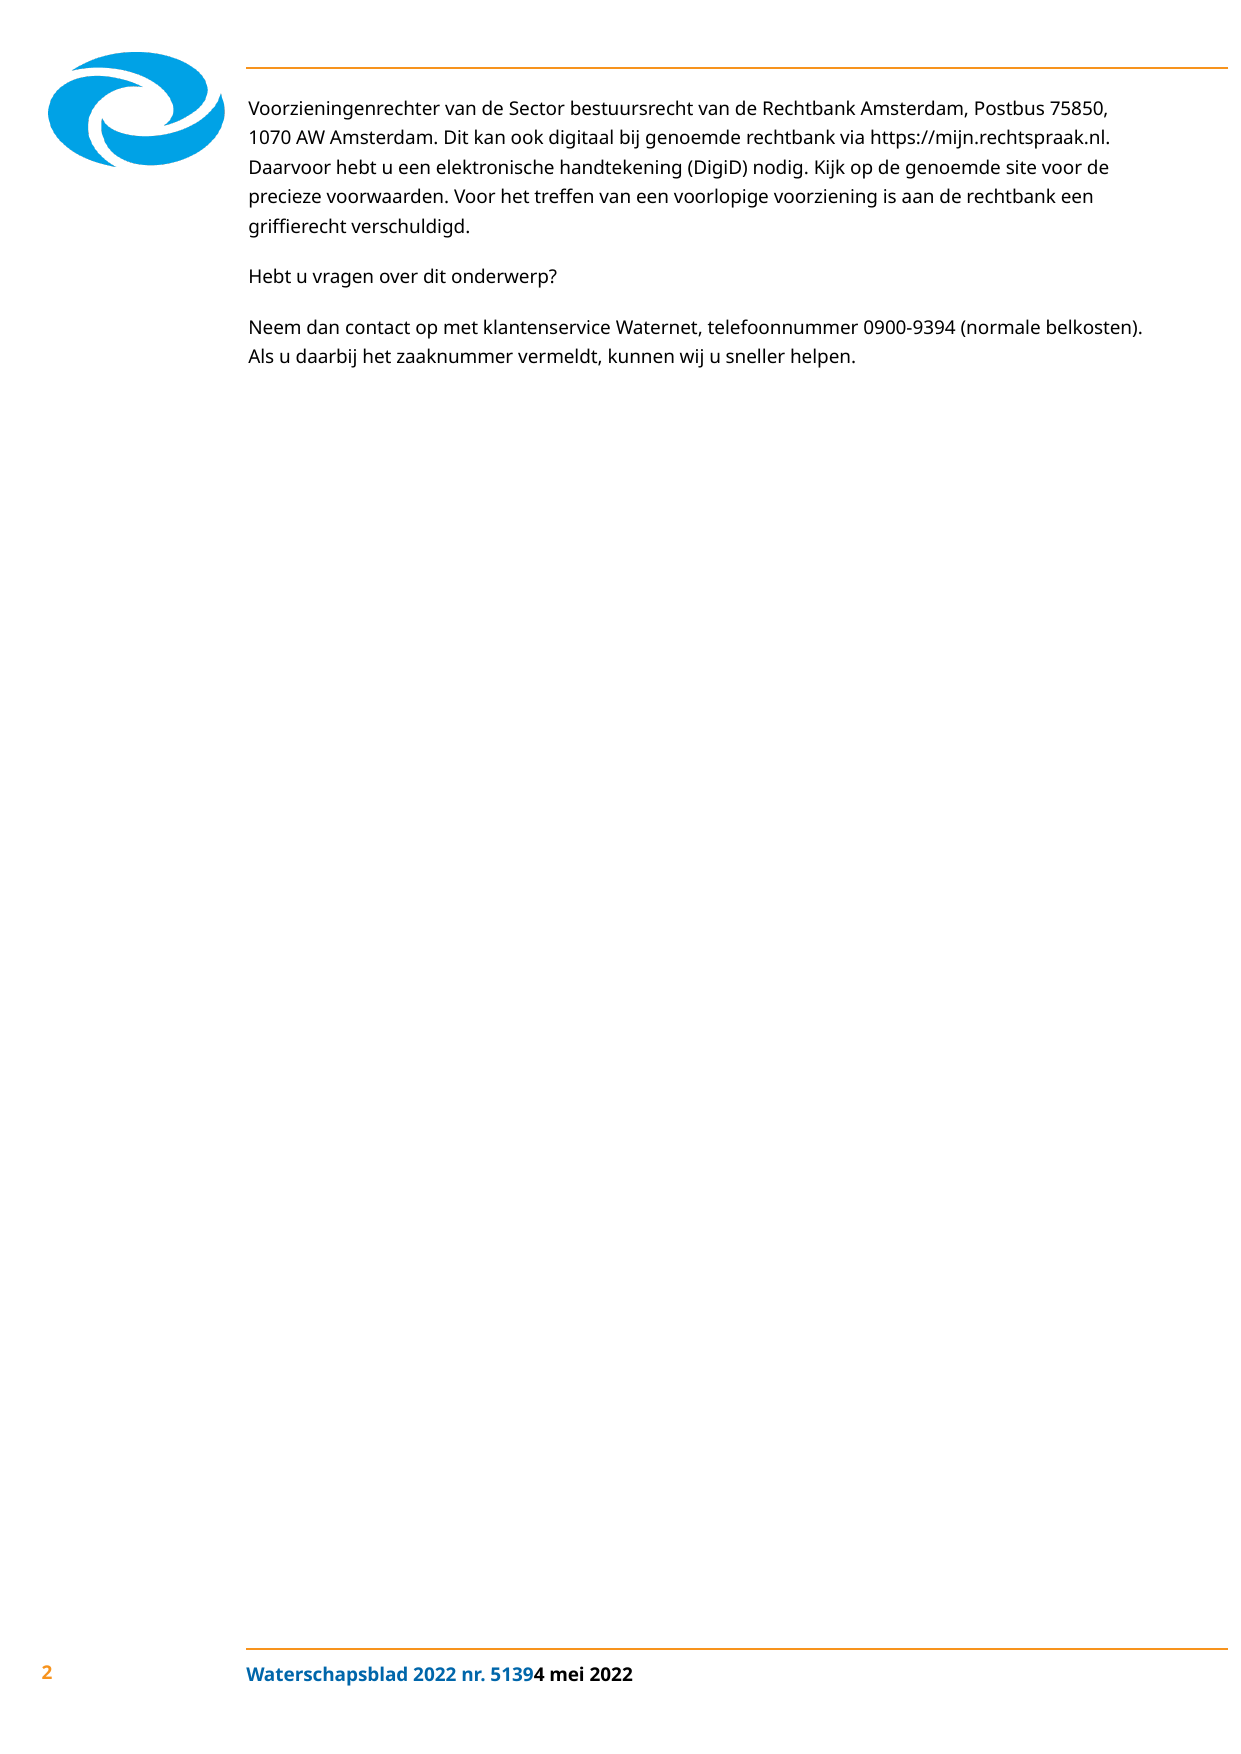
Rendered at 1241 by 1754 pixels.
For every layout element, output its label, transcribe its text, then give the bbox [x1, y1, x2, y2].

text Neem dan contact op met klantenservice Waternet, telefoonnummer 0900-9394 (normale belkosten). Als u daarbij het zaaknummer vermeldt, kunnen wij u sneller helpen. [248, 314, 1152, 369]
text Voorzieningenrechter van de Sector bestuursrecht van de Rechtbank Amsterdam, Postbus 75850, 1070 AW Amsterdam. Dit kan ook digitaal bij genoemde rechtbank via https://mijn.rechtspraak.nl. Daarvoor hebt u een elektronische handtekening (DigiD) nodig. Kijk op de genoemde site voor de precieze voorwaarden. Voor het treffen van een voorlopige voorziening is aan de rechtbank een griffierecht verschuldigd. [248, 95, 1152, 239]
text Hebt u vragen over dit onderwerp? [248, 263, 1152, 289]
picture [41, 47, 231, 172]
